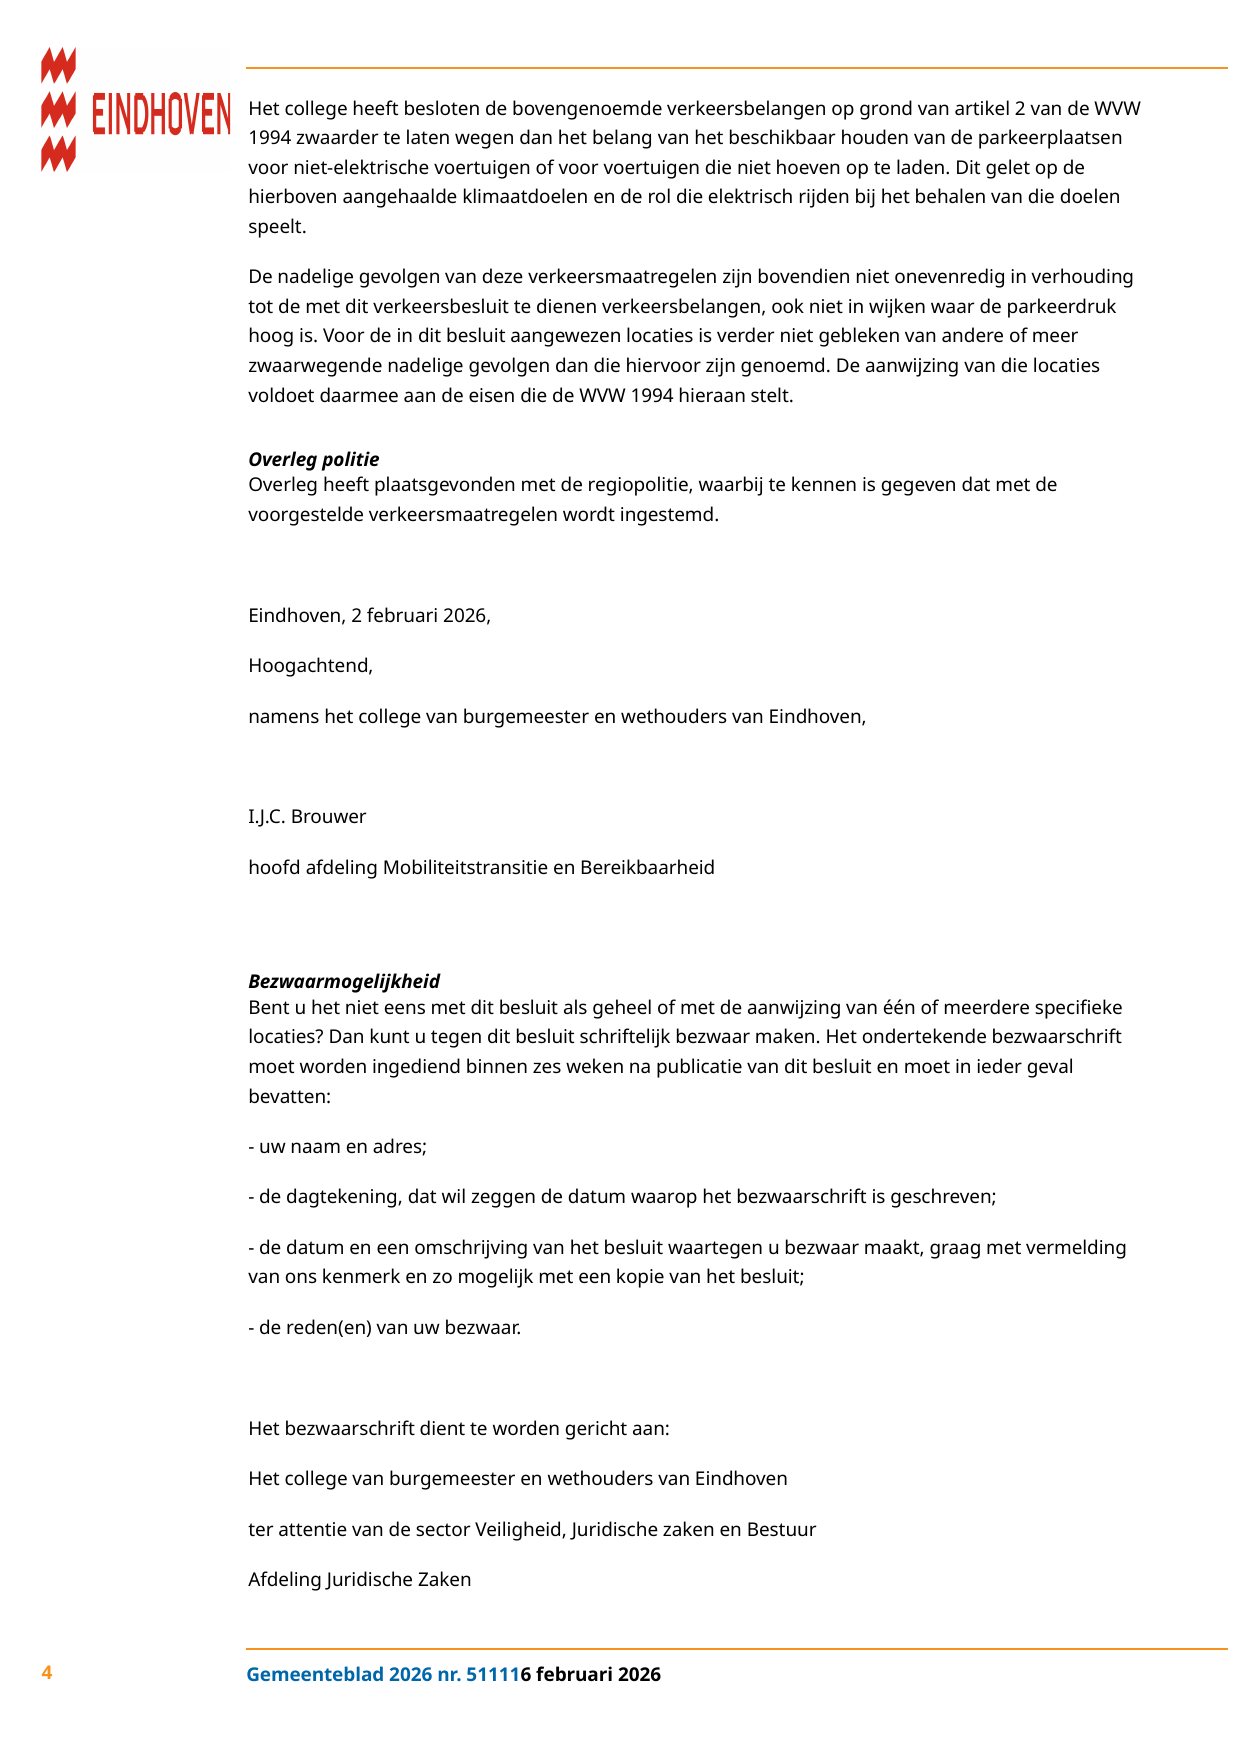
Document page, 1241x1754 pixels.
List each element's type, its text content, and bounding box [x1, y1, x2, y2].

text Afdeling Juridische Zaken [248, 1566, 1152, 1592]
text Bent u het niet eens met dit besluit als geheel of met de aanwijzing van één of meerdere specifieke locaties? Dan kunt u tegen dit besluit schriftelijk bezwaar maken. Het ondertekende bezwaarschrift moet worden ingediend binnen zes weken na publicatie van dit besluit en moet in ieder geval bevatten: [248, 994, 1152, 1109]
text Het bezwaarschrift dient te worden gericht aan: [248, 1415, 1152, 1441]
text namens het college van burgemeester en wethouders van Eindhoven, [248, 703, 1152, 728]
text Bezwaarmogelijkheid [248, 968, 1152, 994]
text Het college heeft besloten de bovengenoemde verkeersbelangen op grond van artikel 2 van de WVW 1994 zwaarder te laten wegen dan het belang van het beschikbaar houden van de parkeerplaatsen voor niet-elektrische voertuigen of voor voertuigen die niet hoeven op te laden. Dit gelet op de hierboven aangehaalde klimaatdoelen en de rol die elektrisch rijden bij het behalen van die doelen speelt. [248, 95, 1152, 239]
text Overleg heeft plaatsgevonden met de regiopolitie, waarbij te kennen is gegeven dat met de voorgestelde verkeersmaatregelen wordt ingestemd. [248, 472, 1152, 527]
text Het college van burgemeester en wethouders van Eindhoven [248, 1465, 1152, 1491]
text I.J.C. Brouwer [248, 804, 1152, 829]
text Overleg politie [248, 446, 1152, 472]
text Eindhoven, 2 februari 2026, [248, 602, 1152, 628]
text - de datum en een omschrijving van het besluit waartegen u bezwaar maakt, graag met vermelding van ons kenmerk en zo mogelijk met een kopie van het besluit; [248, 1234, 1152, 1289]
picture [41, 47, 231, 172]
text ter attentie van de sector Veiligheid, Juridische zaken en Bestuur [248, 1516, 1152, 1542]
text - de reden(en) van uw bezwaar. [248, 1314, 1152, 1340]
text - de dagtekening, dat wil zeggen de datum waarop het bezwaarschrift is geschreven; [248, 1184, 1152, 1209]
text - uw naam en adres; [248, 1133, 1152, 1159]
text hoofd afdeling Mobiliteitstransitie en Bereikbaarheid [248, 854, 1152, 880]
text Hoogachtend, [248, 652, 1152, 678]
text De nadelige gevolgen van deze verkeersmaatregelen zijn bovendien niet onevenredig in verhouding tot de met dit verkeersbesluit te dienen verkeersbelangen, ook niet in wijken waar de parkeerdruk hoog is. Voor de in dit besluit aangewezen locaties is verder niet gebleken van andere of meer zwaarwegende nadelige gevolgen dan die hiervoor zijn genoemd. De aanwijzing van die locaties voldoet daarmee aan de eisen die de WVW 1994 hieraan stelt. [248, 263, 1152, 408]
